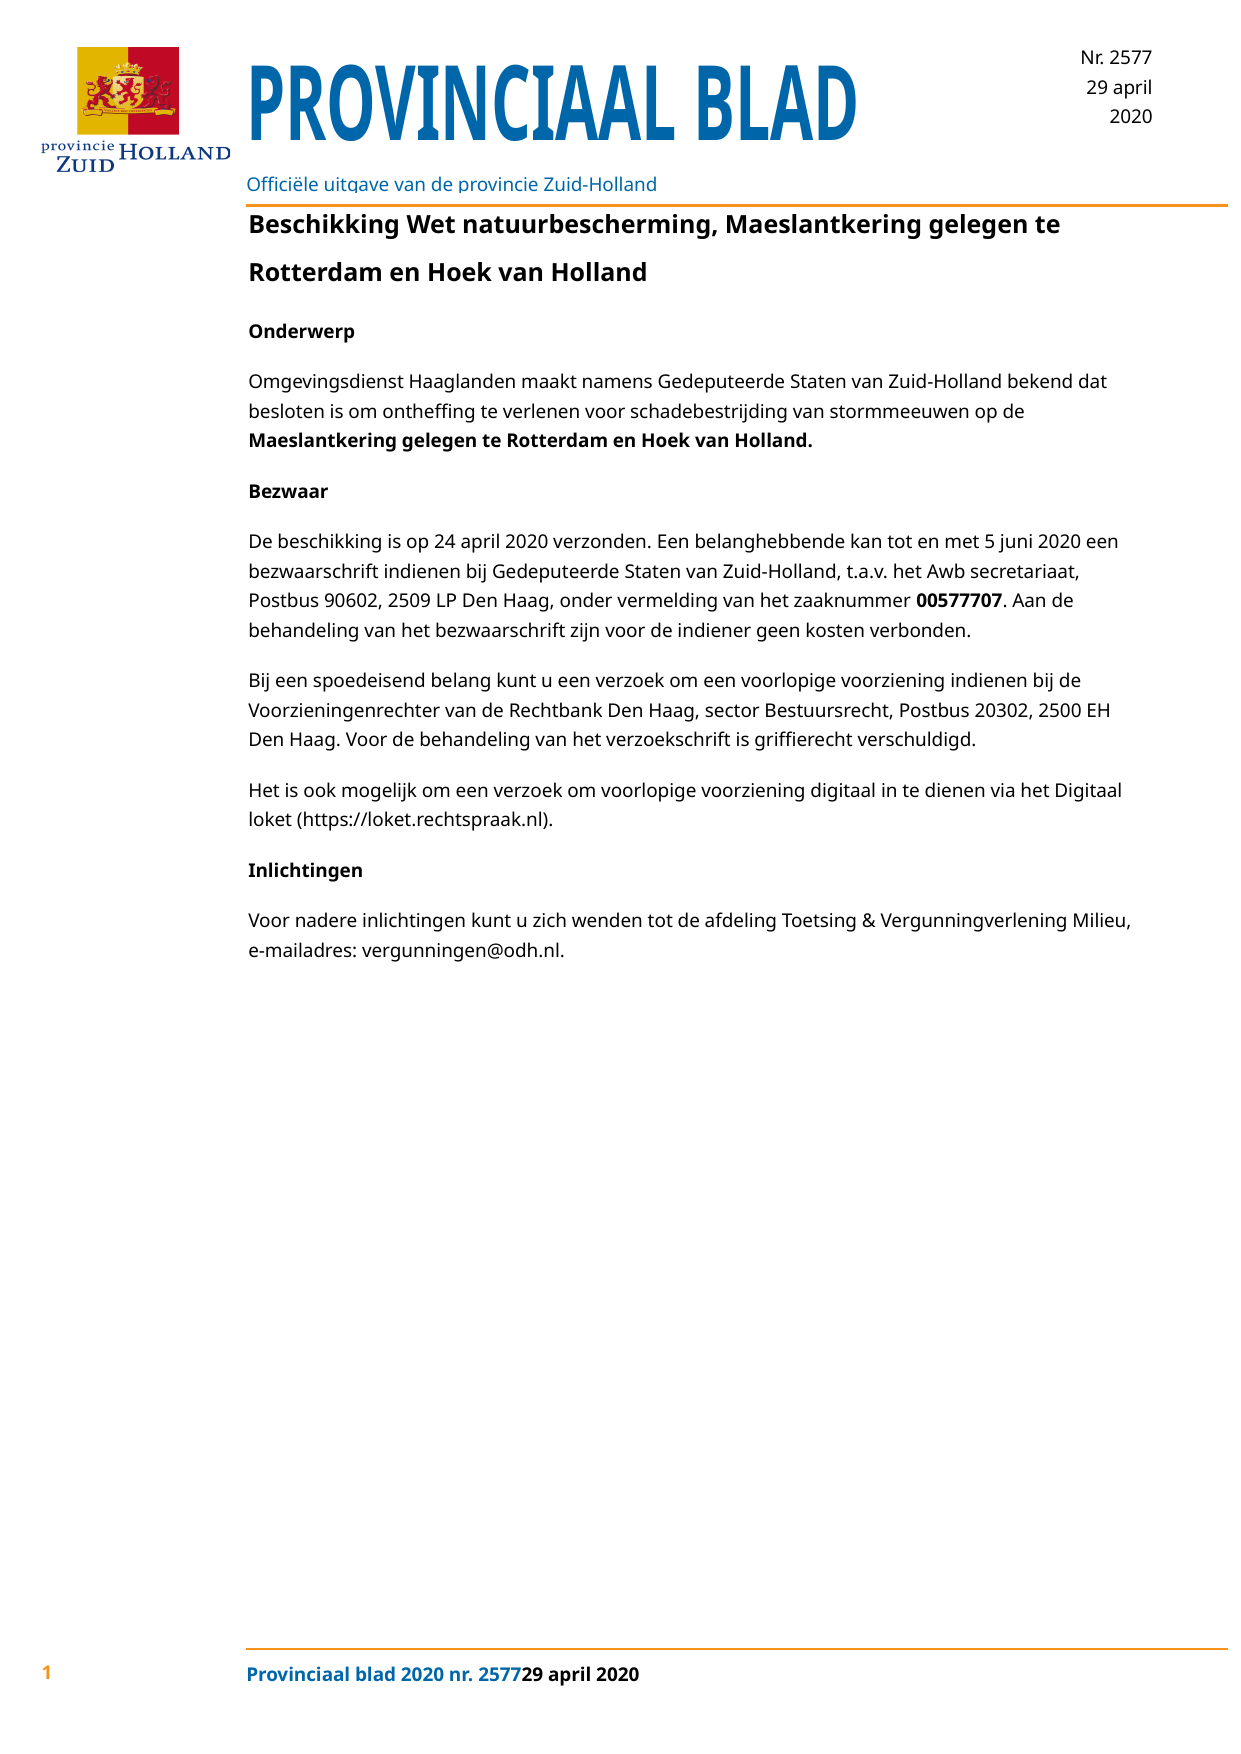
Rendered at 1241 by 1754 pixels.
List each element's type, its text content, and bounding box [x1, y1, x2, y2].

text Beschikking Wet natuurbescherming, Maeslantkering gelegen te Rotterdam en Hoek van Holland [248, 207, 1152, 288]
picture [41, 47, 231, 172]
text Voor nadere inlichtingen kunt u zich wenden tot de afdeling Toetsing & Vergunningverlening Milieu, e-mailadres: vergunningen@odh.nl. [248, 907, 1152, 963]
text Bezwaar [248, 478, 1152, 504]
text Inlichtingen [248, 857, 1152, 883]
text Het is ook mogelijk om een verzoek om voorlopige voorziening digitaal in te dienen via het Digitaal loket (https://loket.rechtspraak.nl). [248, 777, 1152, 832]
text Onderwerp [248, 318, 1152, 344]
text Omgevingsdienst Haaglanden maakt namens Gedeputeerde Staten van Zuid-Holland bekend dat besloten is om ontheffing te verlenen voor schadebestrijding van stormmeeuwen op de Maeslantkering gelegen te Rotterdam en Hoek van Holland. [248, 368, 1152, 453]
text De beschikking is op 24 april 2020 verzonden. Een belanghebbende kan tot en met 5 juni 2020 een bezwaarschrift indienen bij Gedeputeerde Staten van Zuid-Holland, t.a.v. het Awb secretariaat, Postbus 90602, 2509 LP Den Haag, onder vermelding van het zaaknummer 00577707. Aan de behandeling van het bezwaarschrift zijn voor de indiener geen kosten verbonden. [248, 528, 1152, 643]
text Bij een spoedeisend belang kunt u een verzoek om een voorlopige voorziening indienen bij de Voorzieningenrechter van de Rechtbank Den Haag, sector Bestuursrecht, Postbus 20302, 2500 EH Den Haag. Voor de behandeling van het verzoekschrift is griffierecht verschuldigd. [248, 667, 1152, 752]
